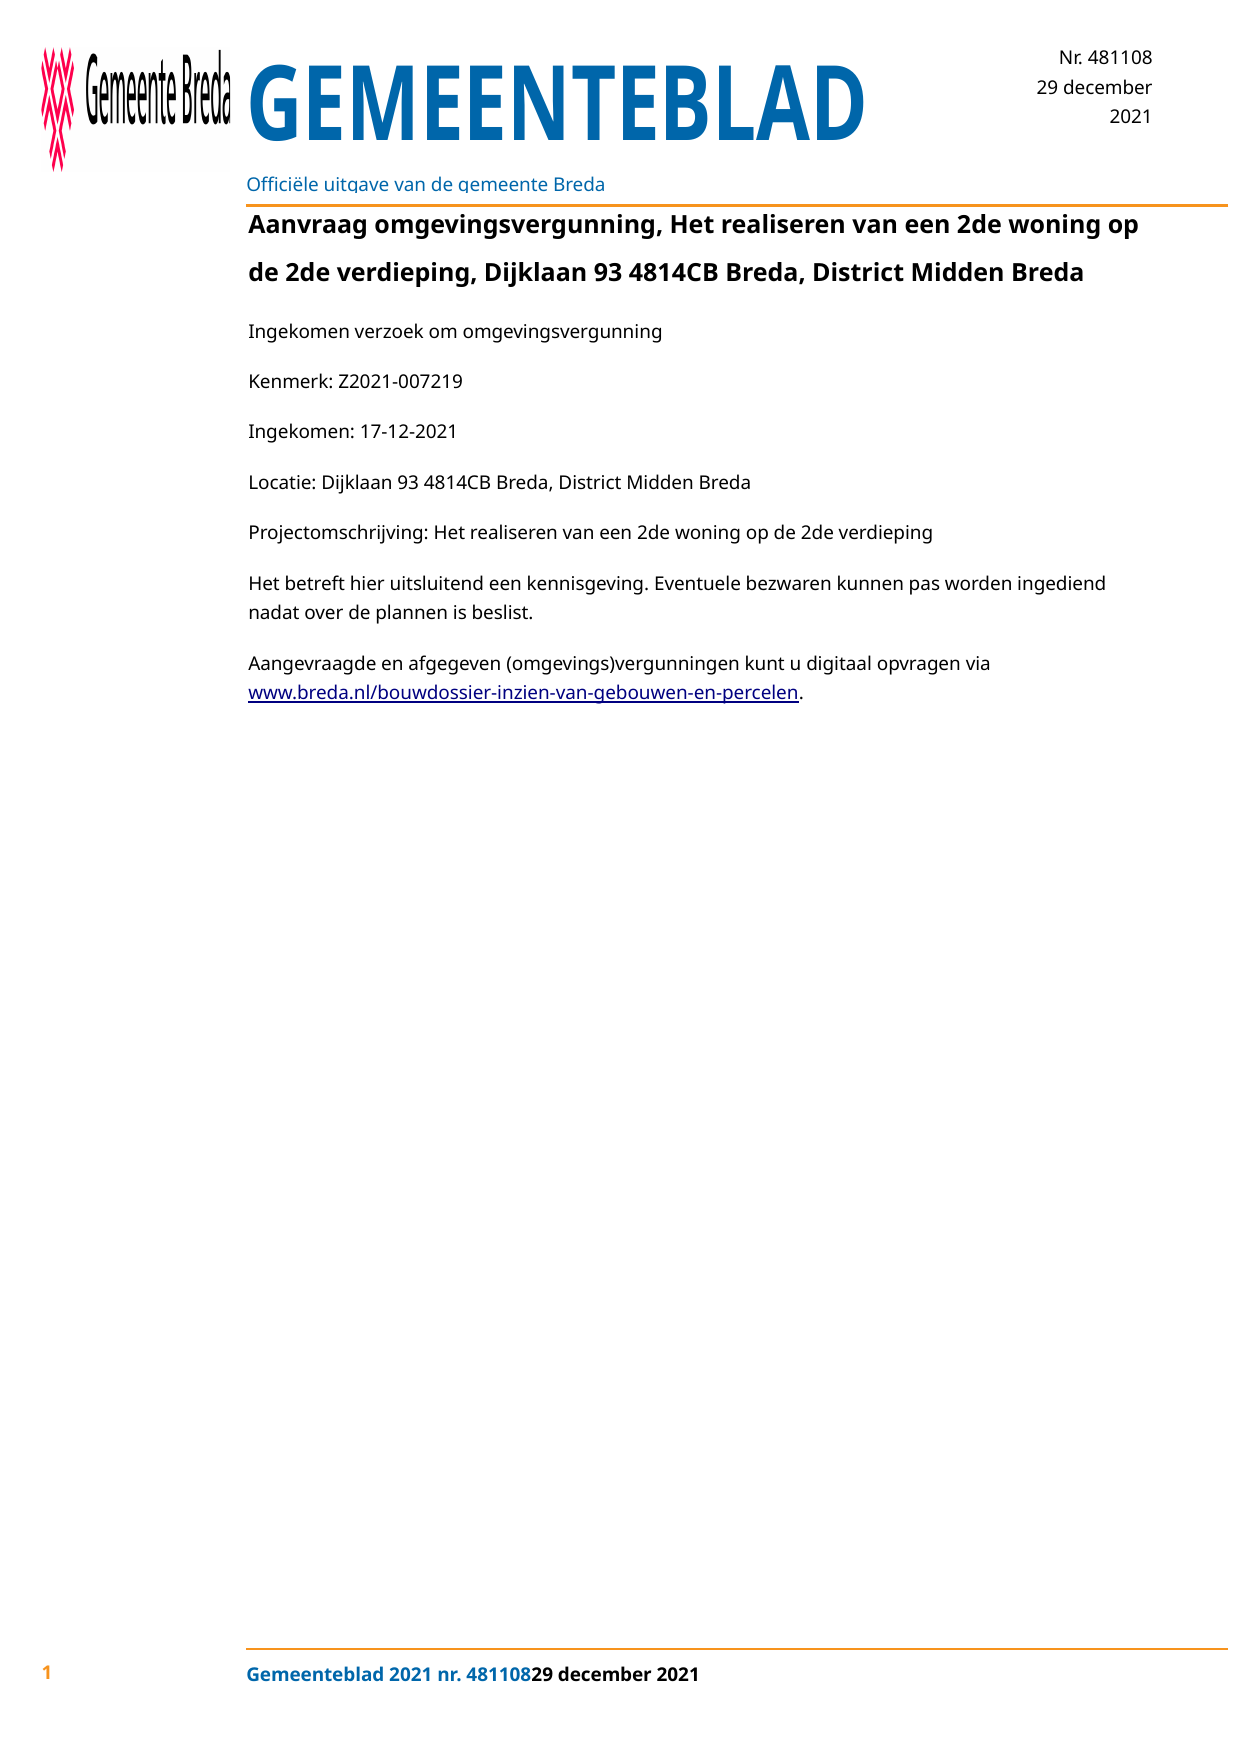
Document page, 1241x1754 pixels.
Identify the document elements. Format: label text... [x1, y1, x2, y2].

text Ingekomen: 17-12-2021 [248, 419, 1152, 444]
text Aanvraag omgevingsvergunning, Het realiseren van een 2de woning op de 2de verdieping, Dijklaan 93 4814CB Breda, District Midden Breda [248, 207, 1152, 288]
text Ingekomen verzoek om omgevingsvergunning [248, 318, 1152, 344]
text Aangevraagde en afgegeven (omgevings)vergunningen kunt u digitaal opvragen via www.breda.nl/bouwdossier-inzien-van-gebouwen-en-percelen. [248, 650, 1152, 705]
picture [41, 47, 231, 172]
text Het betreft hier uitsluitend een kennisgeving. Eventuele bezwaren kunnen pas worden ingediend nadat over de plannen is beslist. [248, 570, 1152, 625]
text Projectomschrijving: Het realiseren van een 2de woning op de 2de verdieping [248, 519, 1152, 545]
text Locatie: Dijklaan 93 4814CB Breda, District Midden Breda [248, 469, 1152, 495]
text Kenmerk: Z2021-007219 [248, 368, 1152, 394]
